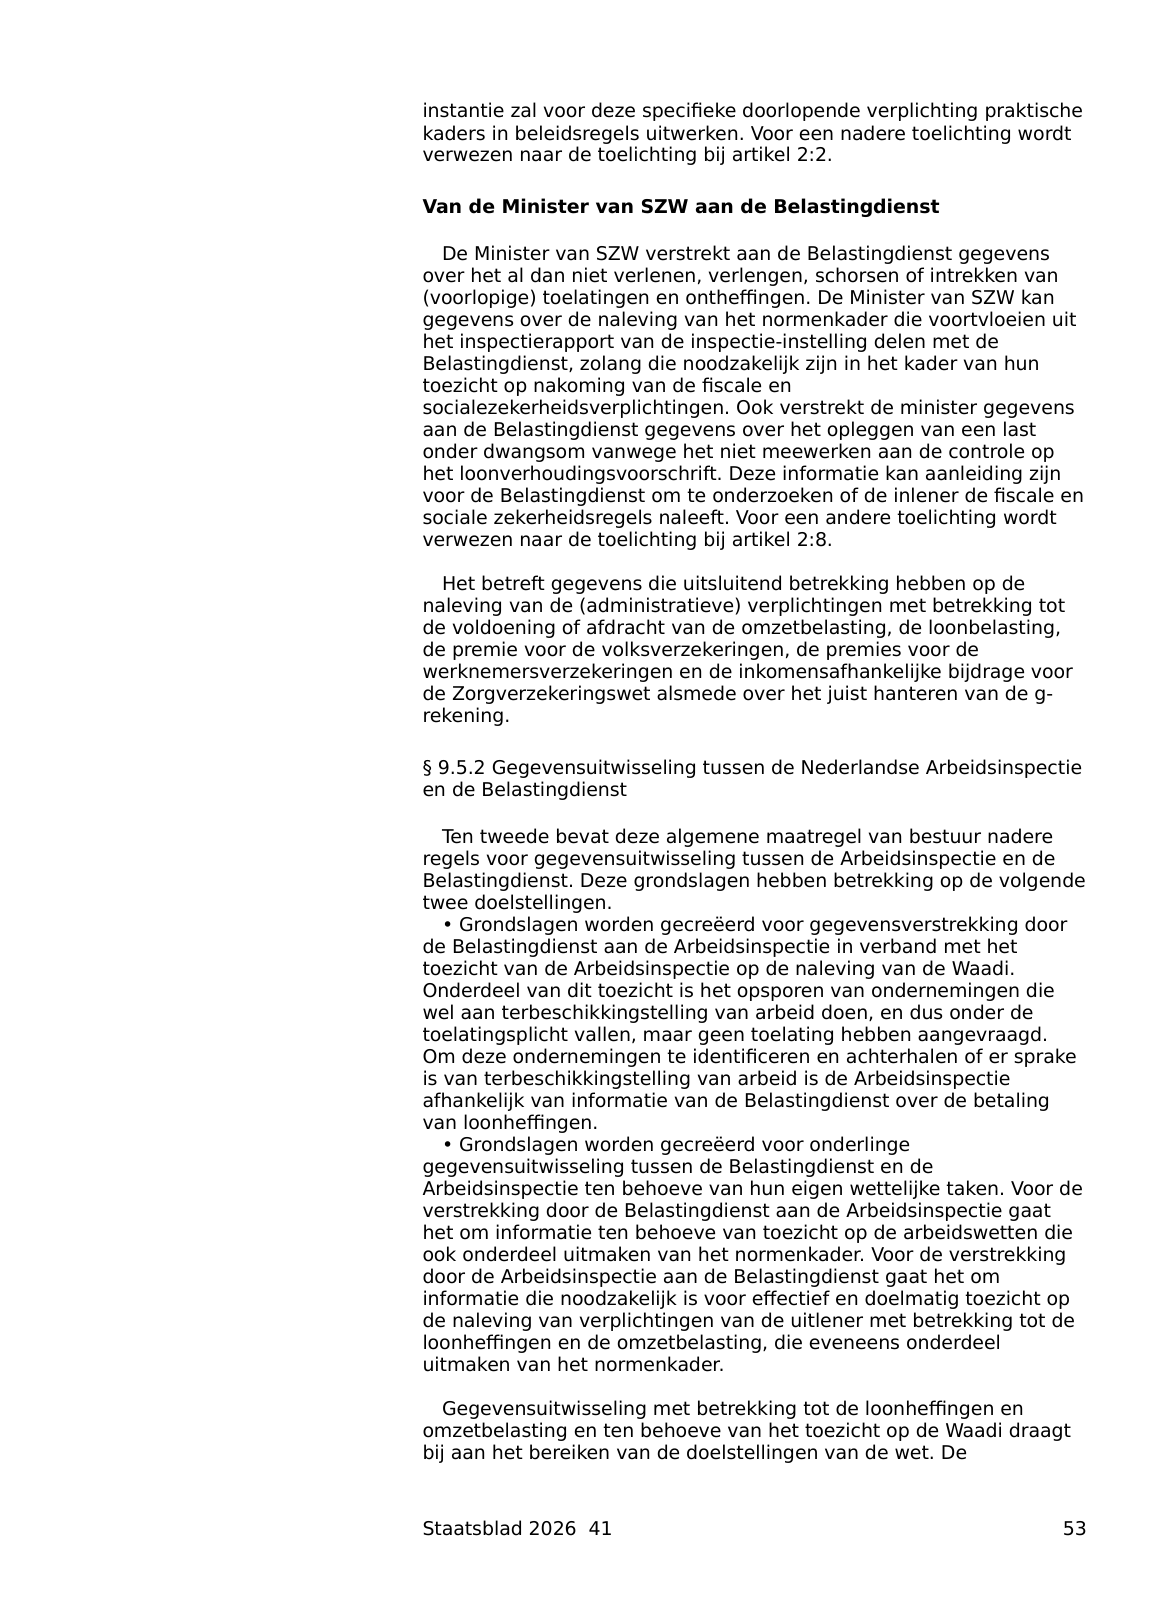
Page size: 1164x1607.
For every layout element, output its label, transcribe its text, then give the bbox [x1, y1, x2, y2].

text instantie zal voor deze specifieke doorlopende verplichting praktische kaders in beleidsregels uitwerken. Voor een nadere toelichting wordt verwezen naar de toelichting bij artikel 2:2. [422, 100, 1087, 166]
text De Minister van SZW verstrekt aan de Belastingdienst gegevens over het al dan niet verlenen, verlengen, schorsen of intrekken van (voorlopige) toelatingen en ontheffingen. De Minister van SZW kan gegevens over de naleving van het normenkader die voortvloeien uit het inspectierapport van de inspectie-instelling delen met de Belastingdienst, zolang die noodzakelijk zijn in het kader van hun toezicht op nakoming van de fiscale en socialezekerheidsverplichtingen. Ook verstrekt de minister gegevens aan de Belastingdienst gegevens over het opleggen van een last onder dwangsom vanwege het niet meewerken aan de controle op het loonverhoudingsvoorschrift. Deze informatie kan aanleiding zijn voor de Belastingdienst om te onderzoeken of de inlener de fiscale en sociale zekerheidsregels naleeft. Voor een andere toelichting wordt verwezen naar de toelichting bij artikel 2:8. [422, 243, 1087, 551]
text Ten tweede bevat deze algemene maatregel van bestuur nadere regels voor gegevensuitwisseling tussen de Arbeidsinspectie en de Belastingdienst. Deze grondslagen hebben betrekking op de volgende twee doelstellingen. [422, 826, 1087, 914]
text • Grondslagen worden gecreëerd voor gegevensverstrekking door de Belastingdienst aan de Arbeidsinspectie in verband met het toezicht van de Arbeidsinspectie op de naleving van de Waadi. Onderdeel van dit toezicht is het opsporen van ondernemingen die wel aan terbeschikkingstelling van arbeid doen, en dus onder de toelatingsplicht vallen, maar geen toelating hebben aangevraagd. Om deze ondernemingen te identificeren en achterhalen of er sprake is van terbeschikkingstelling van arbeid is de Arbeidsinspectie afhankelijk van informatie van de Belastingdienst over de betaling van loonheffingen. [422, 914, 1087, 1134]
text • Grondslagen worden gecreëerd voor onderlinge gegevensuitwisseling tussen de Belastingdienst en de Arbeidsinspectie ten behoeve van hun eigen wettelijke taken. Voor de verstrekking door de Belastingdienst aan de Arbeidsinspectie gaat het om informatie ten behoeve van toezicht op de arbeidswetten die ook onderdeel uitmaken van het normenkader. Voor de verstrekking door de Arbeidsinspectie aan de Belastingdienst gaat het om informatie die noodzakelijk is voor effectief en doelmatig toezicht op de naleving van verplichtingen van de uitlener met betrekking tot de loonheffingen en de omzetbelasting, die eveneens onderdeel uitmaken van het normenkader. [422, 1134, 1087, 1376]
subtitle Van de Minister van SZW aan de Belastingdienst [422, 196, 1087, 218]
subtitle § 9.5.2 Gegevensuitwisseling tussen de Nederlandse Arbeidsinspectie en de Belastingdienst [422, 757, 1087, 801]
text Het betreft gegevens die uitsluitend betrekking hebben op de naleving van de (administratieve) verplichtingen met betrekking tot de voldoening of afdracht van de omzetbelasting, de loonbelasting, de premie voor de volksverzekeringen, de premies voor de werknemersverzekeringen en de inkomensafhankelijke bijdrage voor de Zorgverzekeringswet alsmede over het juist hanteren van de g-rekening. [422, 573, 1087, 727]
text Gegevensuitwisseling met betrekking tot de loonheffingen en omzetbelasting en ten behoeve van het toezicht op de Waadi draagt bij aan het bereiken van de doelstellingen van de wet. De [422, 1398, 1087, 1464]
